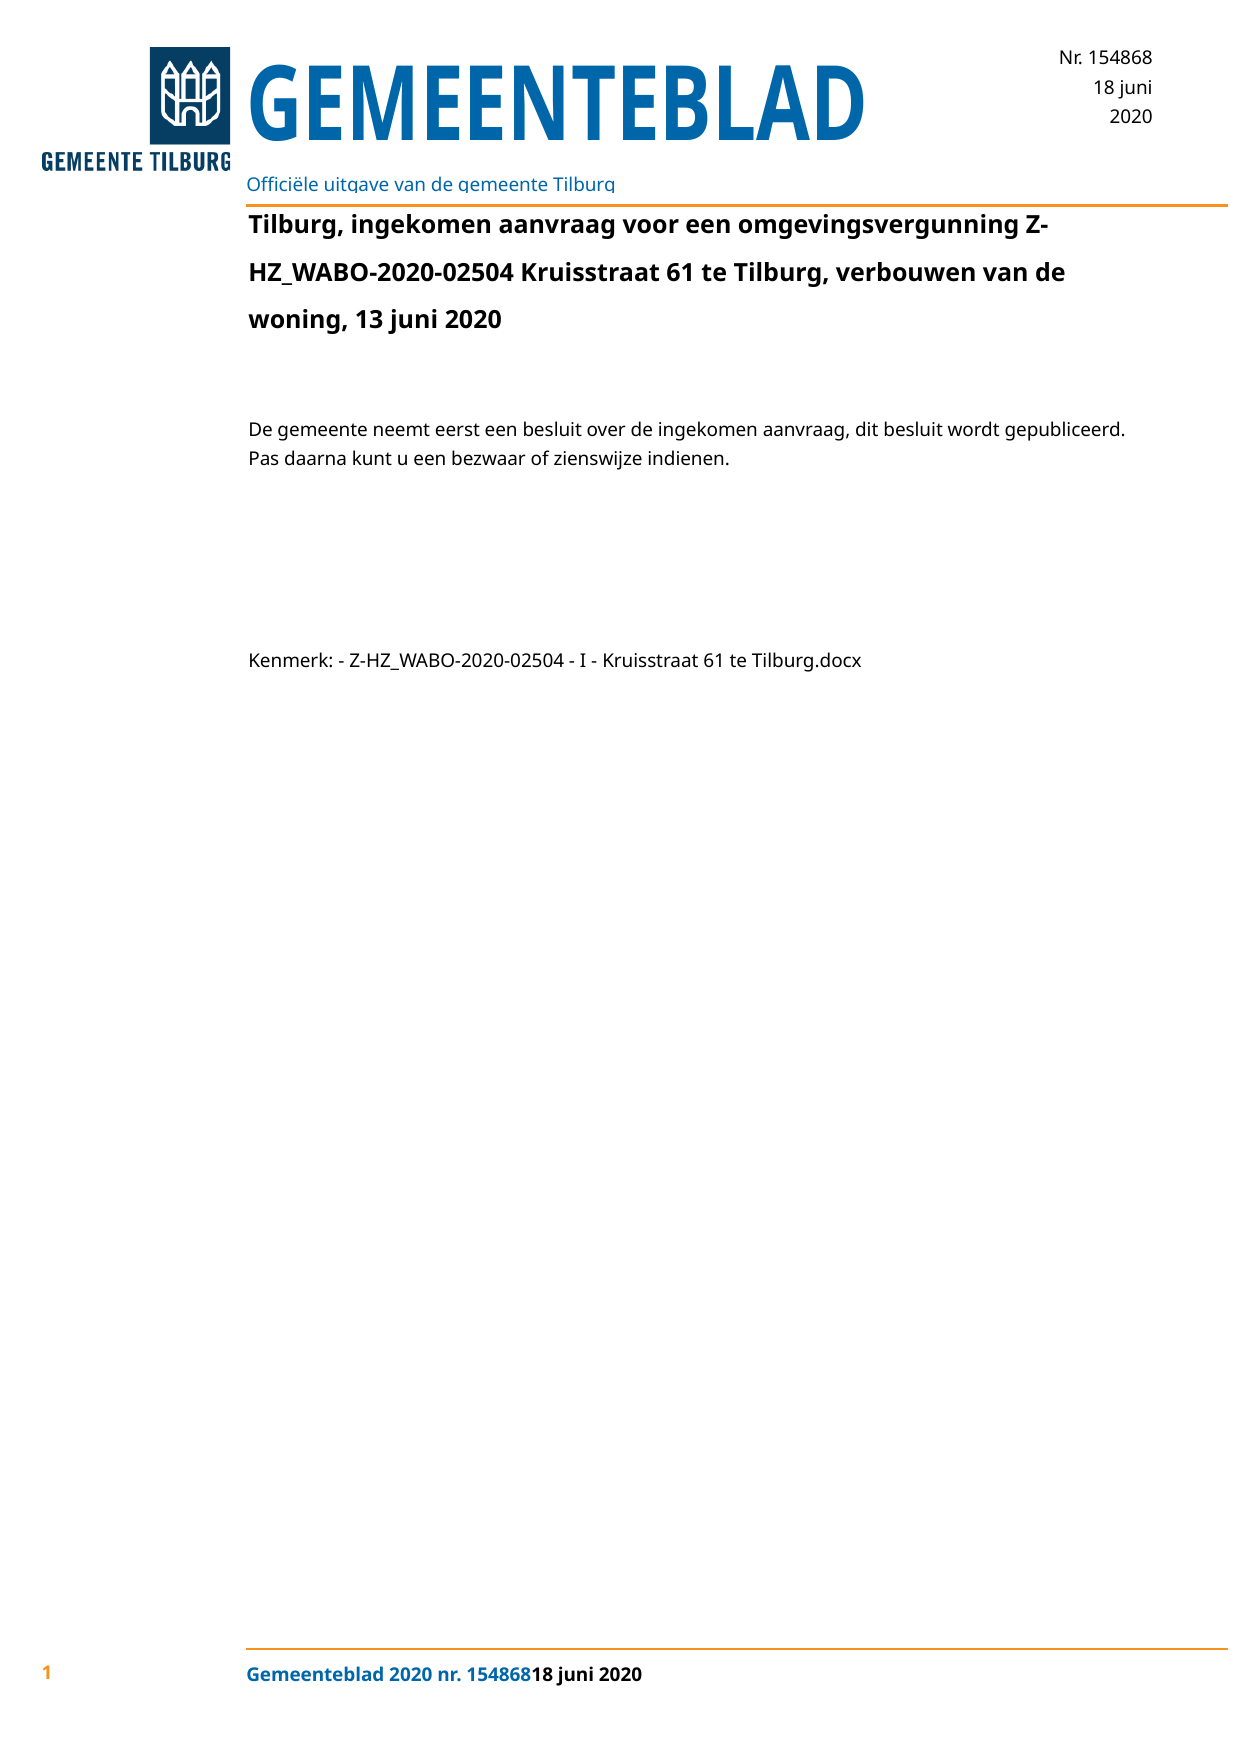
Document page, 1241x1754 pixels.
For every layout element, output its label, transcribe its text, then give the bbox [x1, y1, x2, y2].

picture [41, 47, 231, 172]
text De gemeente neemt eerst een besluit over de ingekomen aanvraag, dit besluit wordt gepubliceerd. Pas daarna kunt u een bezwaar of zienswijze indienen. [248, 416, 1152, 471]
text Tilburg, ingekomen aanvraag voor een omgevingsvergunning Z-HZ_WABO-2020-02504 Kruisstraat 61 te Tilburg, verbouwen van de woning, 13 juni 2020 [248, 207, 1152, 336]
text Kenmerk: - Z-HZ_WABO-2020-02504 - I - Kruisstraat 61 te Tilburg.docx [248, 647, 1152, 673]
